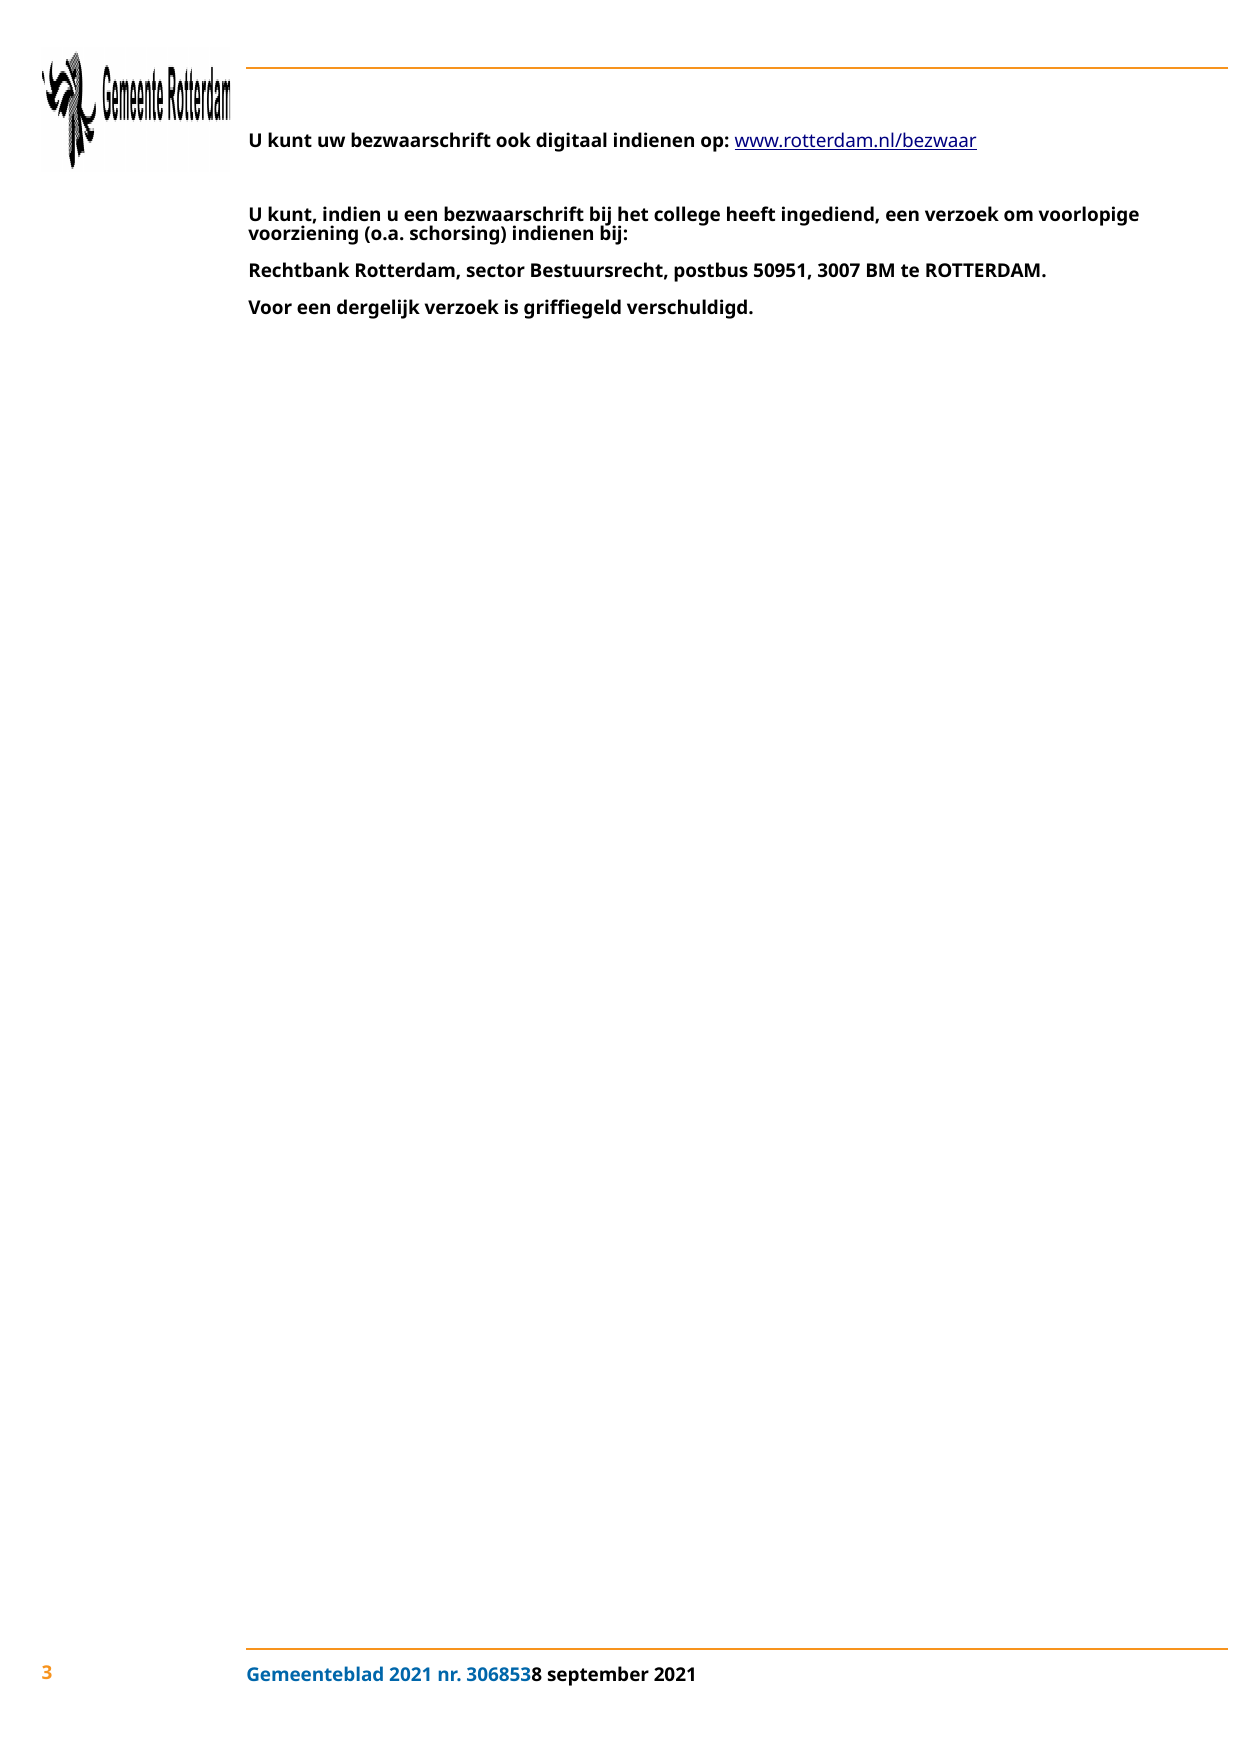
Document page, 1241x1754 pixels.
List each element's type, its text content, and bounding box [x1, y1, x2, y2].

picture [41, 47, 231, 172]
text Voor een dergelijk verzoek is griffiegeld verschuldigd. [248, 299, 1152, 318]
text U kunt uw bezwaarschrift ook digitaal indienen op: www.rotterdam.nl/bezwaar [248, 132, 1152, 151]
text U kunt, indien u een bezwaarschrift bij het college heeft ingediend, een verzoek om voorlopige voorziening (o.a. schorsing) indienen bij: [248, 206, 1152, 244]
text Rechtbank Rotterdam, sector Bestuursrecht, postbus 50951, 3007 BM te ROTTERDAM. [248, 262, 1152, 281]
